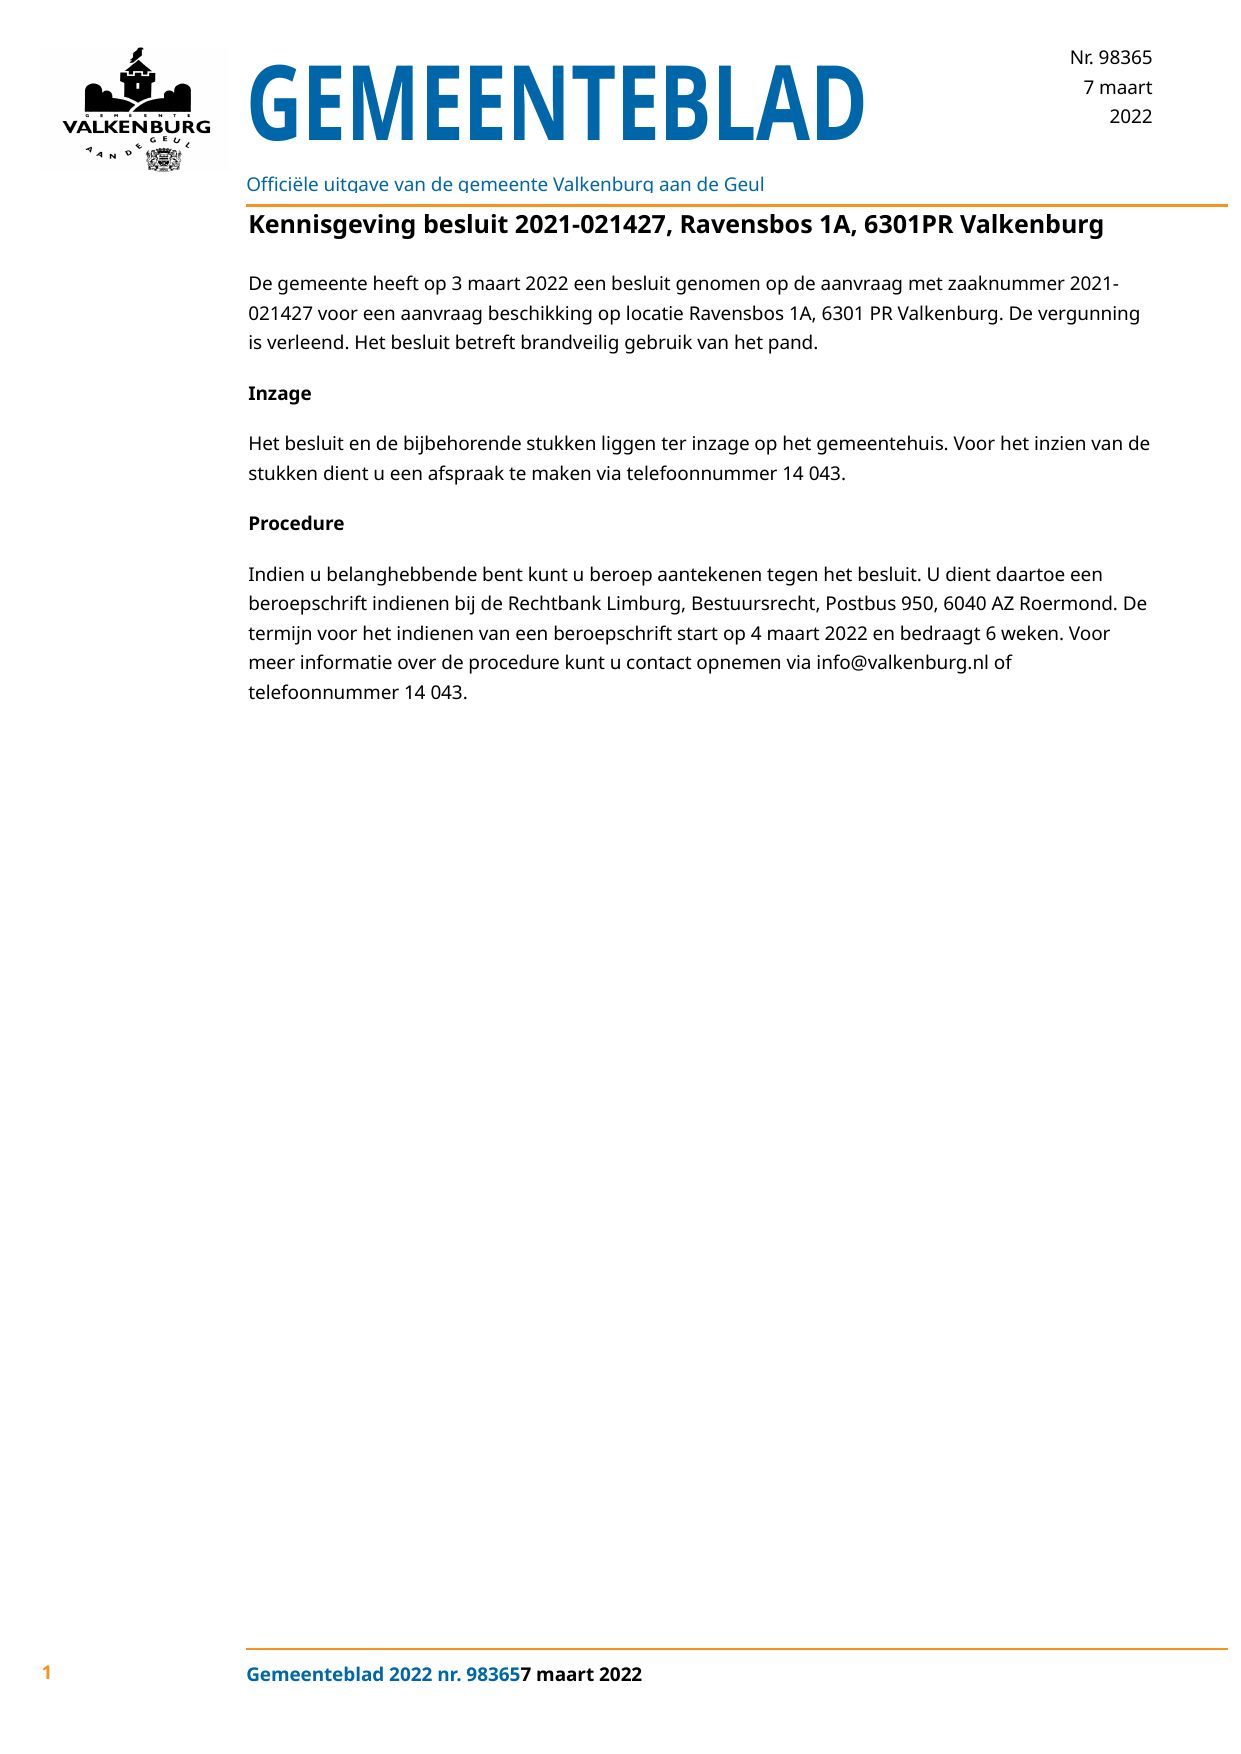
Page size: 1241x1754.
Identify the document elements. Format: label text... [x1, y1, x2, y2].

text Kennisgeving besluit 2021-021427, Ravensbos 1A, 6301PR Valkenburg [248, 207, 1152, 241]
text Procedure [248, 510, 1152, 536]
text Inzage [248, 380, 1152, 406]
text Indien u belanghebbende bent kunt u beroep aantekenen tegen het besluit. U dient daartoe een beroepschrift indienen bij de Rechtbank Limburg, Bestuursrecht, Postbus 950, 6040 AZ Roermond. De termijn voor het indienen van een beroepschrift start op 4 maart 2022 en bedraagt 6 weken. Voor meer informatie over de procedure kunt u contact opnemen via info@valkenburg.nl of telefoonnummer 14 043. [248, 561, 1152, 705]
picture [41, 47, 231, 172]
text Het besluit en de bijbehorende stukken liggen ter inzage op het gemeentehuis. Voor het inzien van de stukken dient u een afspraak te maken via telefoonnummer 14 043. [248, 430, 1152, 486]
text De gemeente heeft op 3 maart 2022 een besluit genomen op de aanvraag met zaaknummer 2021-021427 voor een aanvraag beschikking op locatie Ravensbos 1A, 6301 PR Valkenburg. De vergunning is verleend. Het besluit betreft brandveilig gebruik van het pand. [248, 270, 1152, 355]
